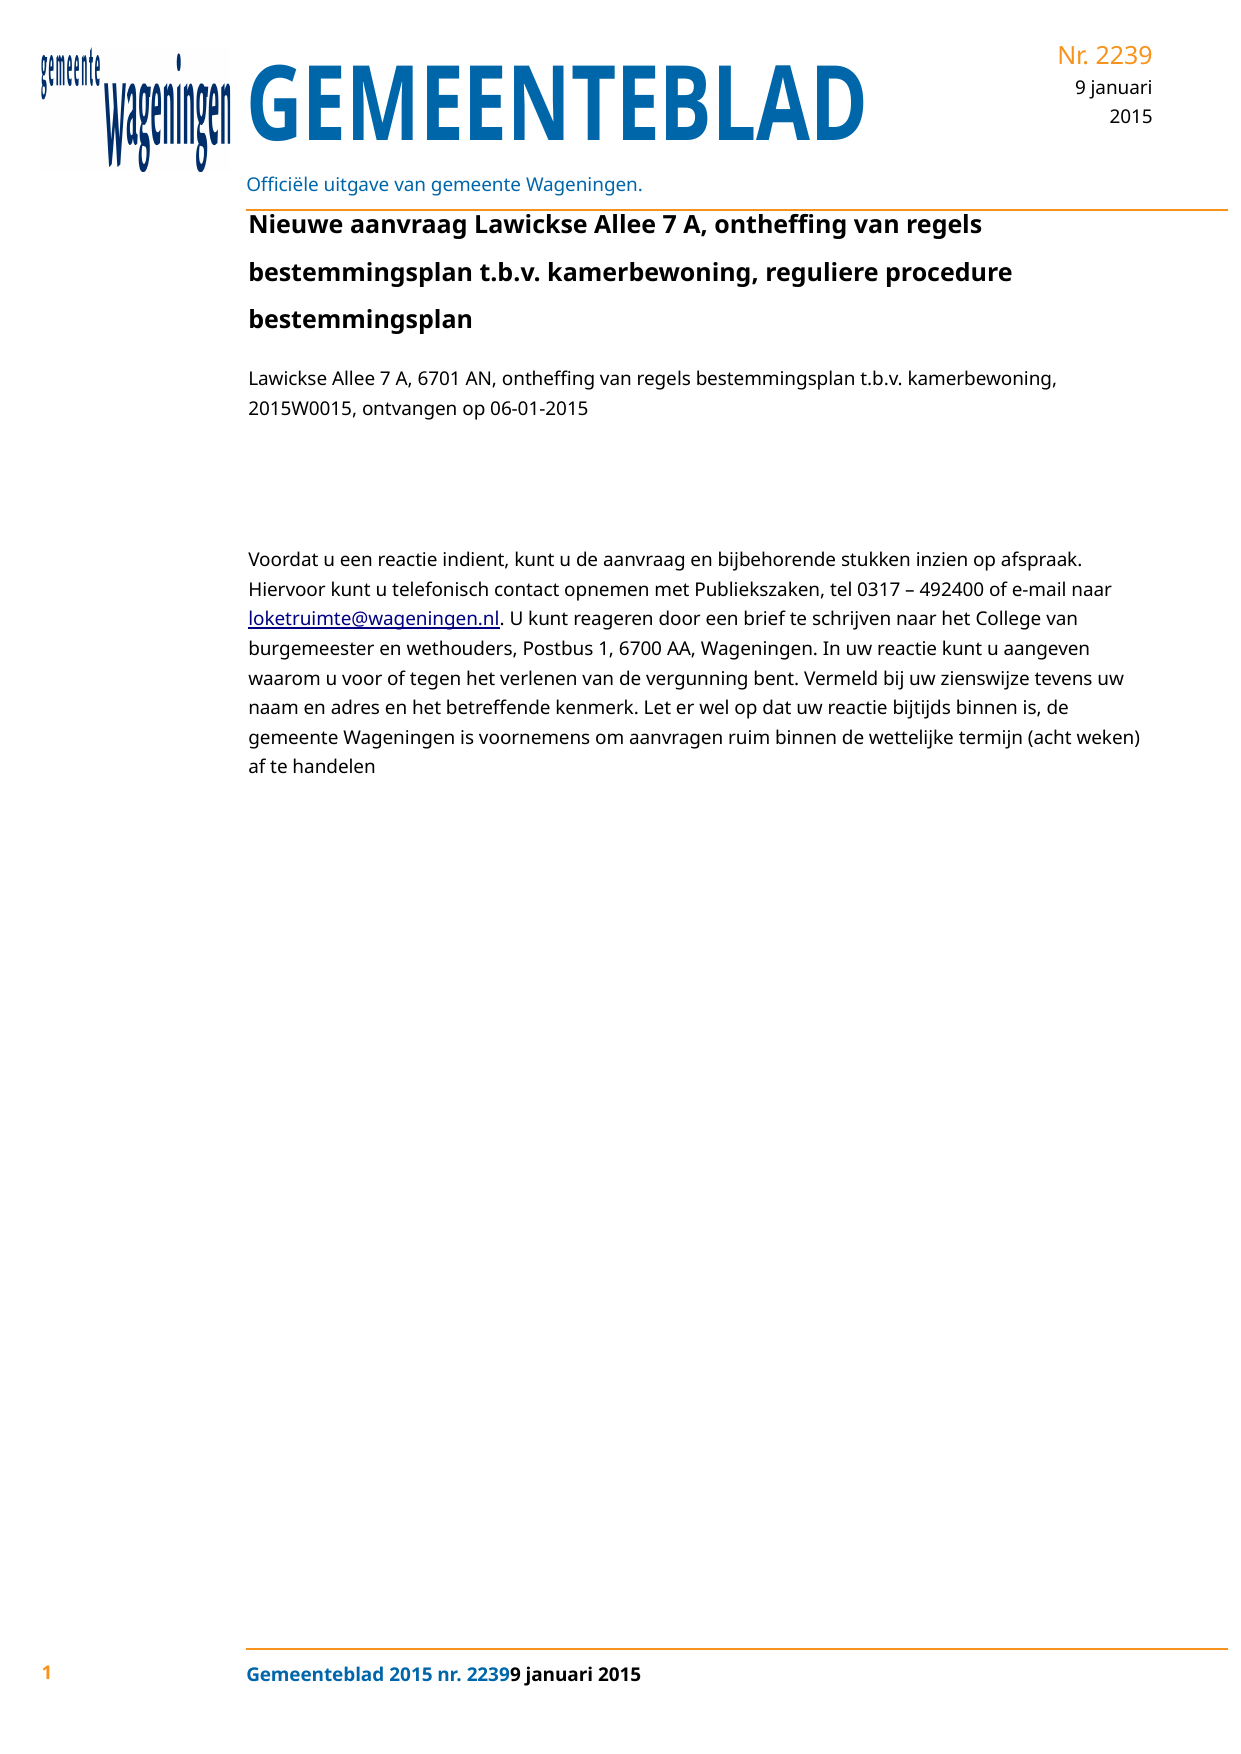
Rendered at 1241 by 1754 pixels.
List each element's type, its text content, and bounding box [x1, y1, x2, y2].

text Nieuwe aanvraag Lawickse Allee 7 A, ontheffing van regels bestemmingsplan t.b.v. kamerbewoning, reguliere procedure bestemmingsplan [248, 211, 1152, 336]
text Lawickse Allee 7 A, 6701 AN, ontheffing van regels bestemmingsplan t.b.v. kamerbewoning, 2015W0015, ontvangen op 06-01-2015 [248, 366, 1152, 421]
text Voordat u een reactie indient, kunt u de aanvraag en bijbehorende stukken inzien op afspraak. Hiervoor kunt u telefonisch contact opnemen met Publiekszaken, tel 0317 – 492400 of e-mail naar loketruimte@wageningen.nl. U kunt reageren door een brief te schrijven naar het College van burgemeester en wethouders, Postbus 1, 6700 AA, Wageningen. In uw reactie kunt u aangeven waarom u voor of tegen het verlenen van de vergunning bent. Vermeld bij uw zienswijze tevens uw naam en adres en het betreffende kenmerk. Let er wel op dat uw reactie bijtijds binnen is, de gemeente Wageningen is voornemens om aanvragen ruim binnen de wettelijke termijn (acht weken) af te handelen [248, 546, 1152, 779]
picture [41, 47, 231, 172]
